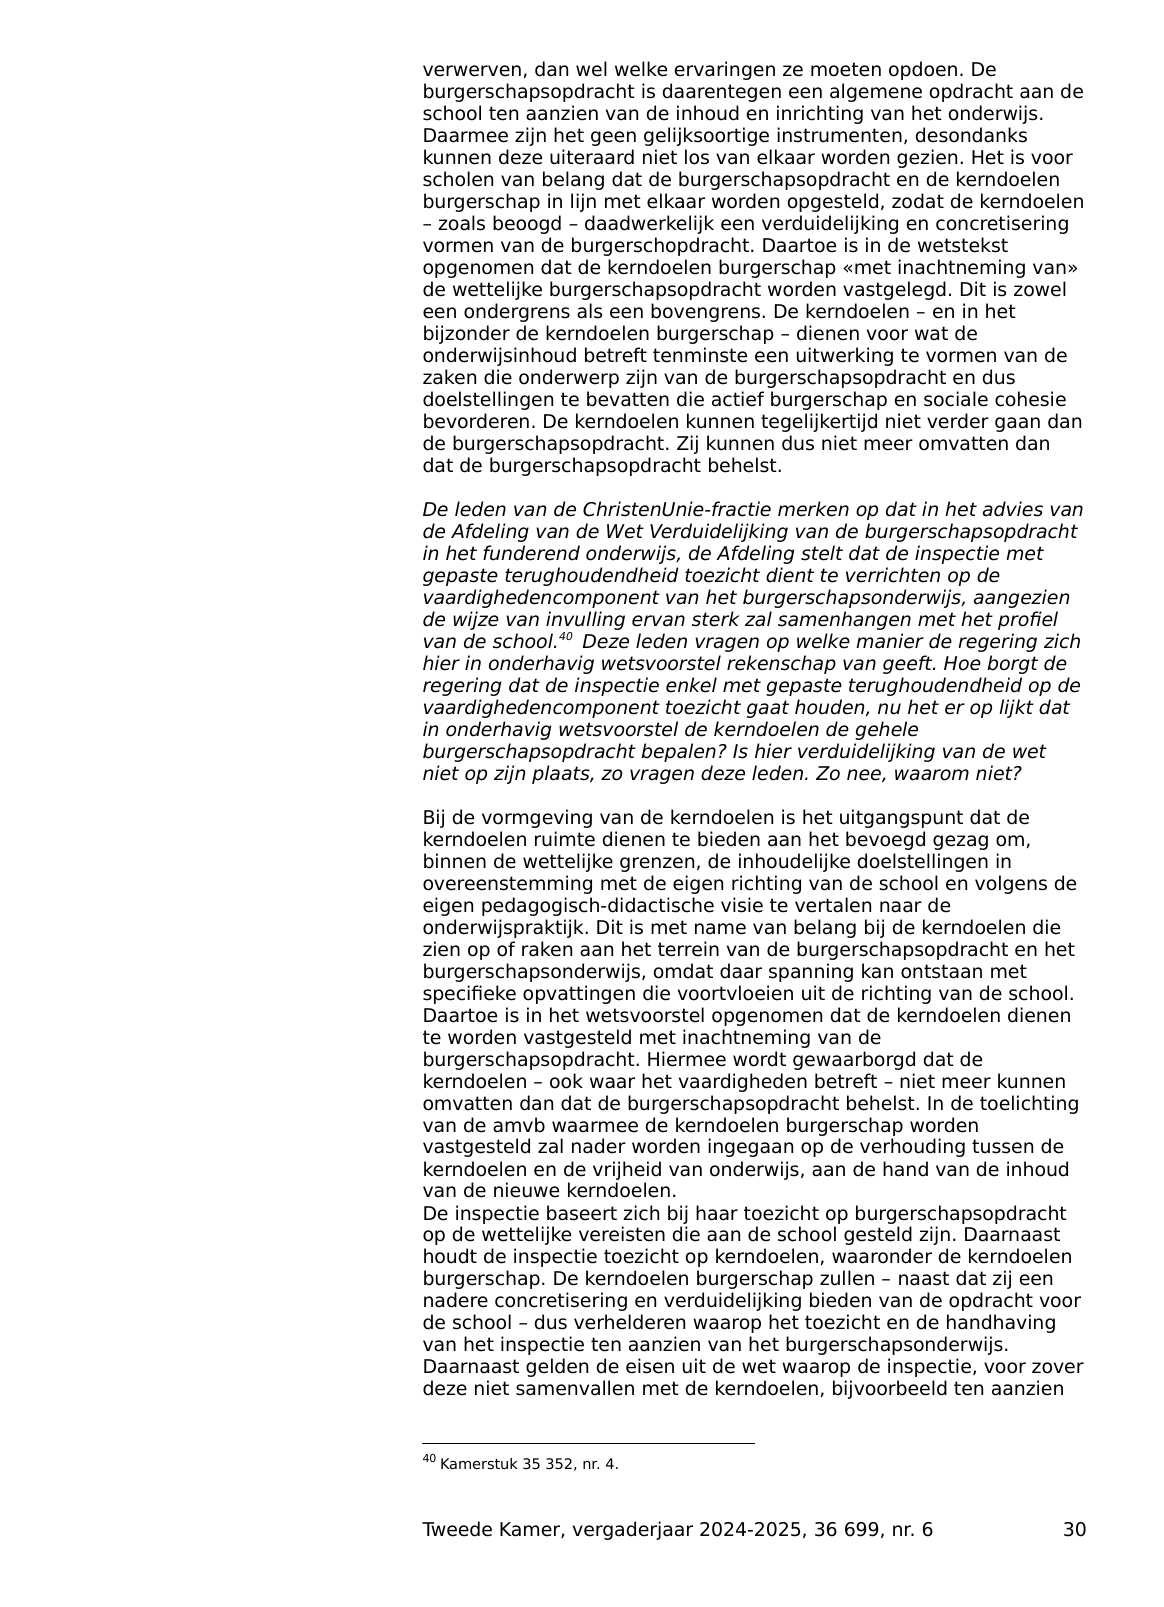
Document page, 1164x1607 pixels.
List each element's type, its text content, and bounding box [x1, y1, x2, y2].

text verwerven, dan wel welke ervaringen ze moeten opdoen. De burgerschapsopdracht is daarentegen een algemene opdracht aan de school ten aanzien van de inhoud en inrichting van het onderwijs. Daarmee zijn het geen gelijksoortige instrumenten, desondanks kunnen deze uiteraard niet los van elkaar worden gezien. Het is voor scholen van belang dat de burgerschapsopdracht en de kerndoelen burgerschap in lijn met elkaar worden opgesteld, zodat de kerndoelen – zoals beoogd – daadwerkelijk een verduidelijking en concretisering vormen van de burgerschopdracht. Daartoe is in de wetstekst opgenomen dat de kerndoelen burgerschap «met inachtneming van» de wettelijke burgerschapsopdracht worden vastgelegd. Dit is zowel een ondergrens als een bovengrens. De kerndoelen – en in het bijzonder de kerndoelen burgerschap – dienen voor wat de onderwijsinhoud betreft tenminste een uitwerking te vormen van de zaken die onderwerp zijn van de burgerschapsopdracht en dus doelstellingen te bevatten die actief burgerschap en sociale cohesie bevorderen. De kerndoelen kunnen tegelijkertijd niet verder gaan dan de burgerschapsopdracht. Zij kunnen dus niet meer omvatten dan dat de burgerschapsopdracht behelst. [422, 59, 1087, 477]
text De leden van de ChristenUnie-fractie merken op dat in het advies van de Afdeling van de Wet Verduidelijking van de burgerschapsopdracht in het funderend onderwijs, de Afdeling stelt dat de inspectie met gepaste terughoudendheid toezicht dient te verrichten op de vaardighedencomponent van het burgerschapsonderwijs, aangezien de wijze van invulling ervan sterk zal samenhangen met het profiel van de school. Deze leden vragen op welke manier de regering zich hier in onderhavig wetsvoorstel rekenschap van geeft. Hoe borgt de regering dat de inspectie enkel met gepaste terughoudendheid op de vaardighedencomponent toezicht gaat houden, nu het er op lijkt dat in onderhavig wetsvoorstel de kerndoelen de gehele burgerschapsopdracht bepalen? Is hier verduidelijking van de wet niet op zijn plaats, zo vragen deze leden. Zo nee, waarom niet? [422, 499, 1087, 784]
text De inspectie baseert zich bij haar toezicht op burgerschapsopdracht op de wettelijke vereisten die aan de school gesteld zijn. Daarnaast houdt de inspectie toezicht op kerndoelen, waaronder de kerndoelen burgerschap. De kerndoelen burgerschap zullen – naast dat zij een nadere concretisering en verduidelijking bieden van de opdracht voor de school – dus verhelderen waarop het toezicht en de handhaving van het inspectie ten aanzien van het burgerschapsonderwijs. Daarnaast gelden de eisen uit de wet waarop de inspectie, voor zover deze niet samenvallen met de kerndoelen, bijvoorbeeld ten aanzien [422, 1202, 1087, 1400]
text Kamerstuk 35 352, nr. 4. [422, 1452, 1087, 1474]
text Bij de vormgeving van de kerndoelen is het uitgangspunt dat de kerndoelen ruimte dienen te bieden aan het bevoegd gezag om, binnen de wettelijke grenzen, de inhoudelijke doelstellingen in overeenstemming met de eigen richting van de school en volgens de eigen pedagogisch-didactische visie te vertalen naar de onderwijspraktijk. Dit is met name van belang bij de kerndoelen die zien op of raken aan het terrein van de burgerschapsopdracht en het burgerschapsonderwijs, omdat daar spanning kan ontstaan met specifieke opvattingen die voortvloeien uit de richting van de school. Daartoe is in het wetsvoorstel opgenomen dat de kerndoelen dienen te worden vastgesteld met inachtneming van de burgerschapsopdracht. Hiermee wordt gewaarborgd dat de kerndoelen – ook waar het vaardigheden betreft – niet meer kunnen omvatten dan dat de burgerschapsopdracht behelst. In de toelichting van de amvb waarmee de kerndoelen burgerschap worden vastgesteld zal nader worden ingegaan op de verhouding tussen de kerndoelen en de vrijheid van onderwijs, aan de hand van de inhoud van de nieuwe kerndoelen. [422, 807, 1087, 1202]
